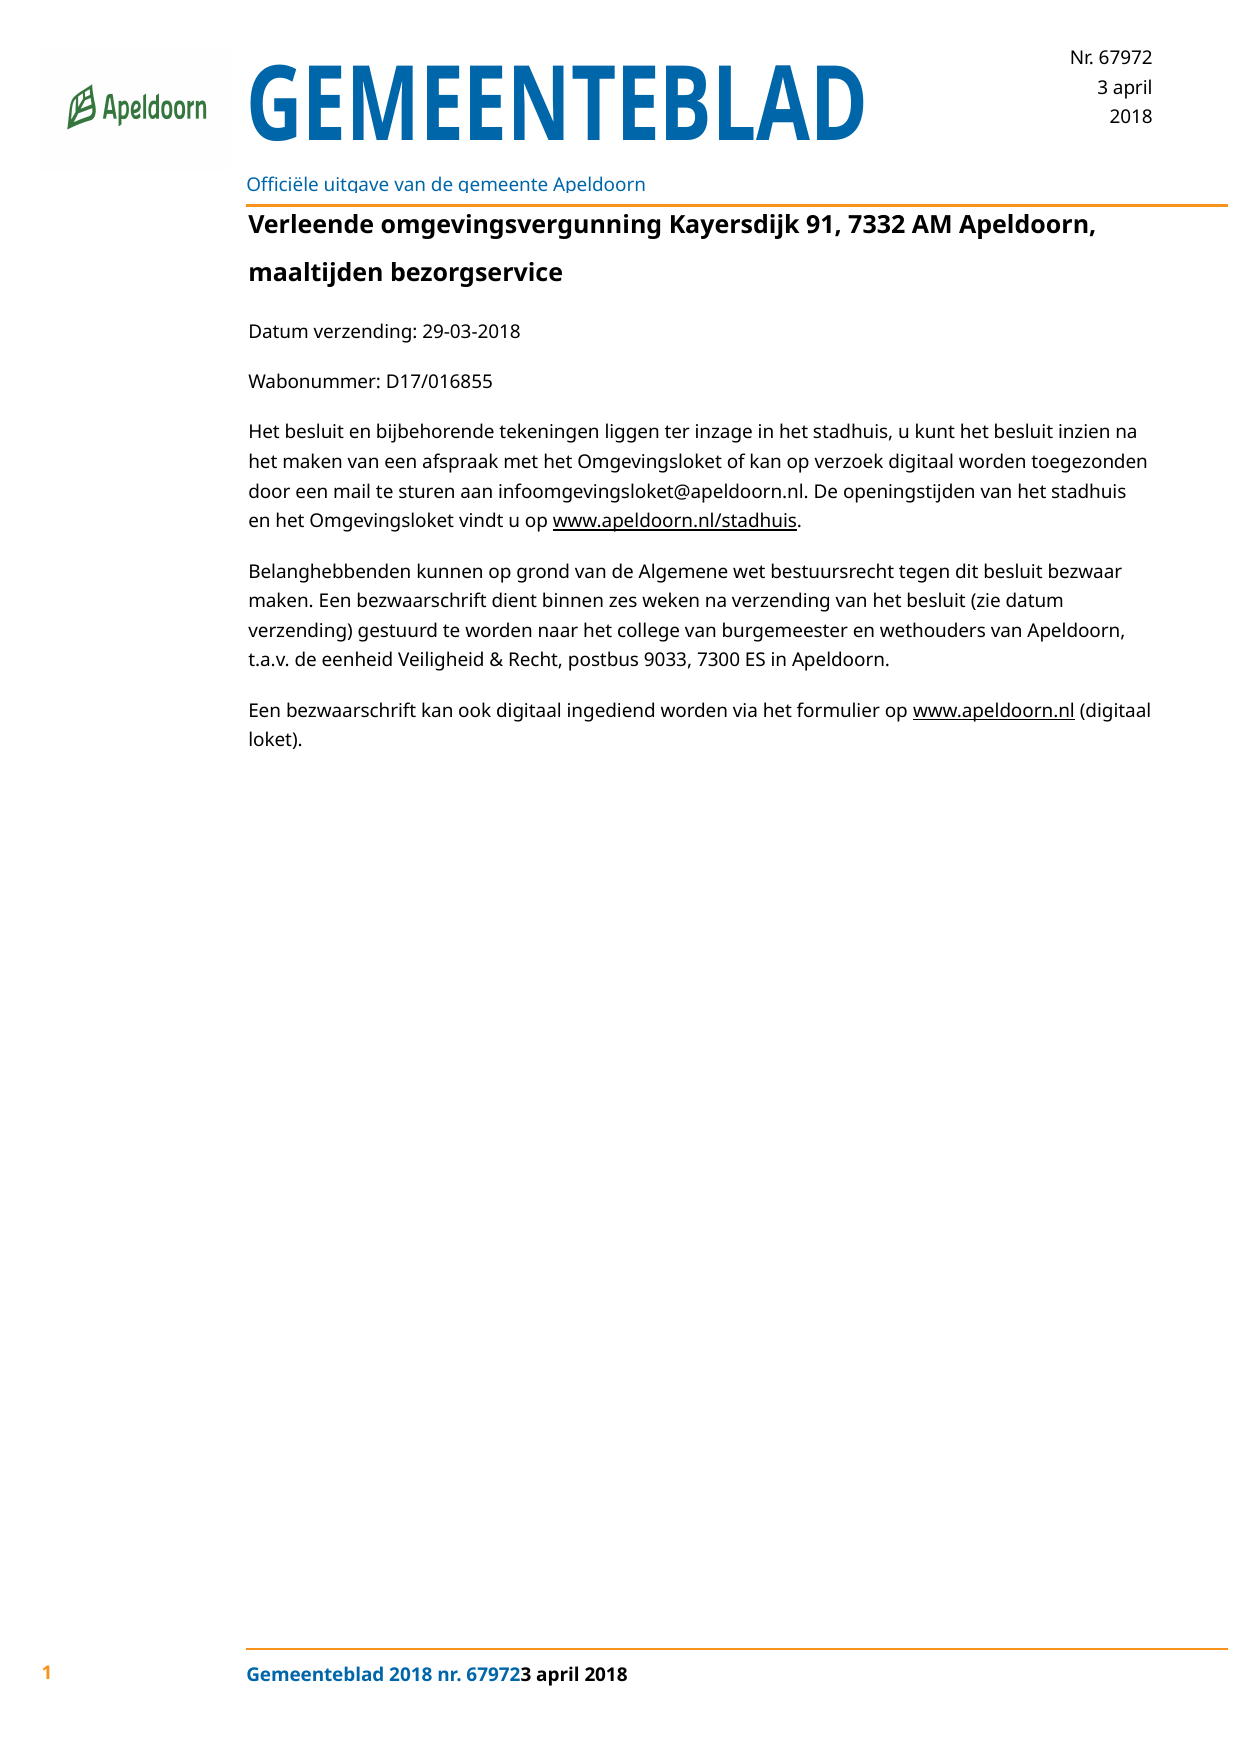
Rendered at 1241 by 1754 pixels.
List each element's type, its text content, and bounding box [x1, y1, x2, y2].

text Wabonummer: D17/016855 [248, 368, 1152, 394]
text Verleende omgevingsvergunning Kayersdijk 91, 7332 AM Apeldoorn, maaltijden bezorgservice [248, 207, 1152, 288]
text Belanghebbenden kunnen op grond van de Algemene wet bestuursrecht tegen dit besluit bezwaar maken. Een bezwaarschrift dient binnen zes weken na verzending van het besluit (zie datum verzending) gestuurd te worden naar het college van burgemeester en wethouders van Apeldoorn, t.a.v. de eenheid Veiligheid & Recht, postbus 9033, 7300 ES in Apeldoorn. [248, 558, 1152, 672]
picture [41, 47, 231, 172]
text Datum verzending: 29-03-2018 [248, 318, 1152, 344]
text Een bezwaarschrift kan ook digitaal ingediend worden via het formulier op www.apeldoorn.nl (digitaal loket). [248, 697, 1152, 752]
text Het besluit en bijbehorende tekeningen liggen ter inzage in het stadhuis, u kunt het besluit inzien na het maken van een afspraak met het Omgevingsloket of kan op verzoek digitaal worden toegezonden door een mail te sturen aan infoomgevingsloket@apeldoorn.nl. De openingstijden van het stadhuis en het Omgevingsloket vindt u op www.apeldoorn.nl/stadhuis. [248, 419, 1152, 533]
